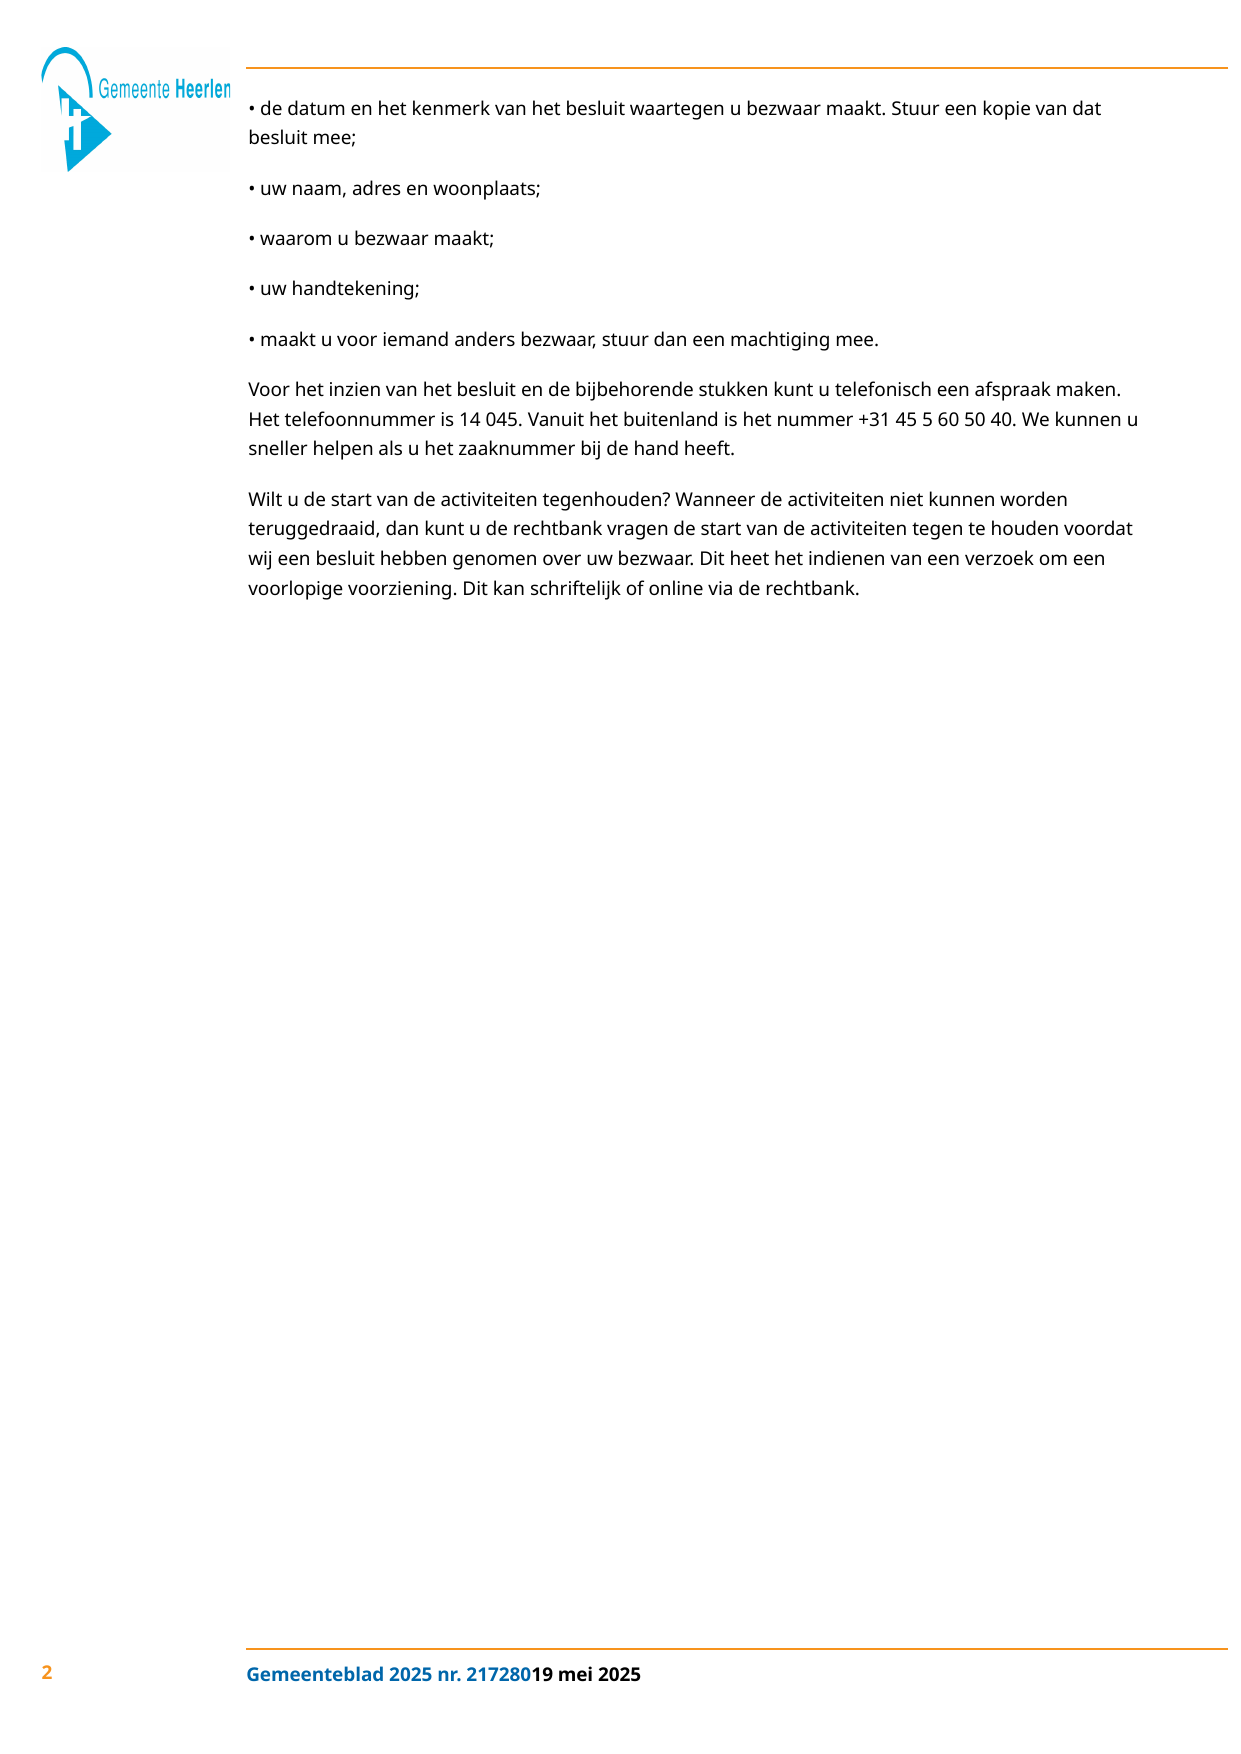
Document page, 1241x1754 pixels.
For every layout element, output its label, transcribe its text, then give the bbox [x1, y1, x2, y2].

text Wilt u de start van de activiteiten tegenhouden? Wanneer de activiteiten niet kunnen worden teruggedraaid, dan kunt u de rechtbank vragen de start van de activiteiten tegen te houden voordat wij een besluit hebben genomen over uw bezwaar. Dit heet het indienen van een verzoek om een voorlopige voorziening. Dit kan schriftelijk of online via de rechtbank. [248, 486, 1152, 601]
text Voor het inzien van het besluit en de bijbehorende stukken kunt u telefonisch een afspraak maken. Het telefoonnummer is 14 045. Vanuit het buitenland is het nummer +31 45 5 60 50 40. We kunnen u sneller helpen als u het zaaknummer bij de hand heeft. [248, 376, 1152, 461]
picture [41, 47, 59, 70]
text • waarom u bezwaar maakt; [248, 225, 1152, 251]
text • de datum en het kenmerk van het besluit waartegen u bezwaar maakt. Stuur een kopie van dat besluit mee; [248, 95, 1152, 150]
text • uw handtekening; [248, 276, 1152, 301]
text • uw naam, adres en woonplaats; [248, 175, 1152, 201]
picture [41, 47, 231, 172]
text • maakt u voor iemand anders bezwaar, stuur dan een machtiging mee. [248, 326, 1152, 352]
